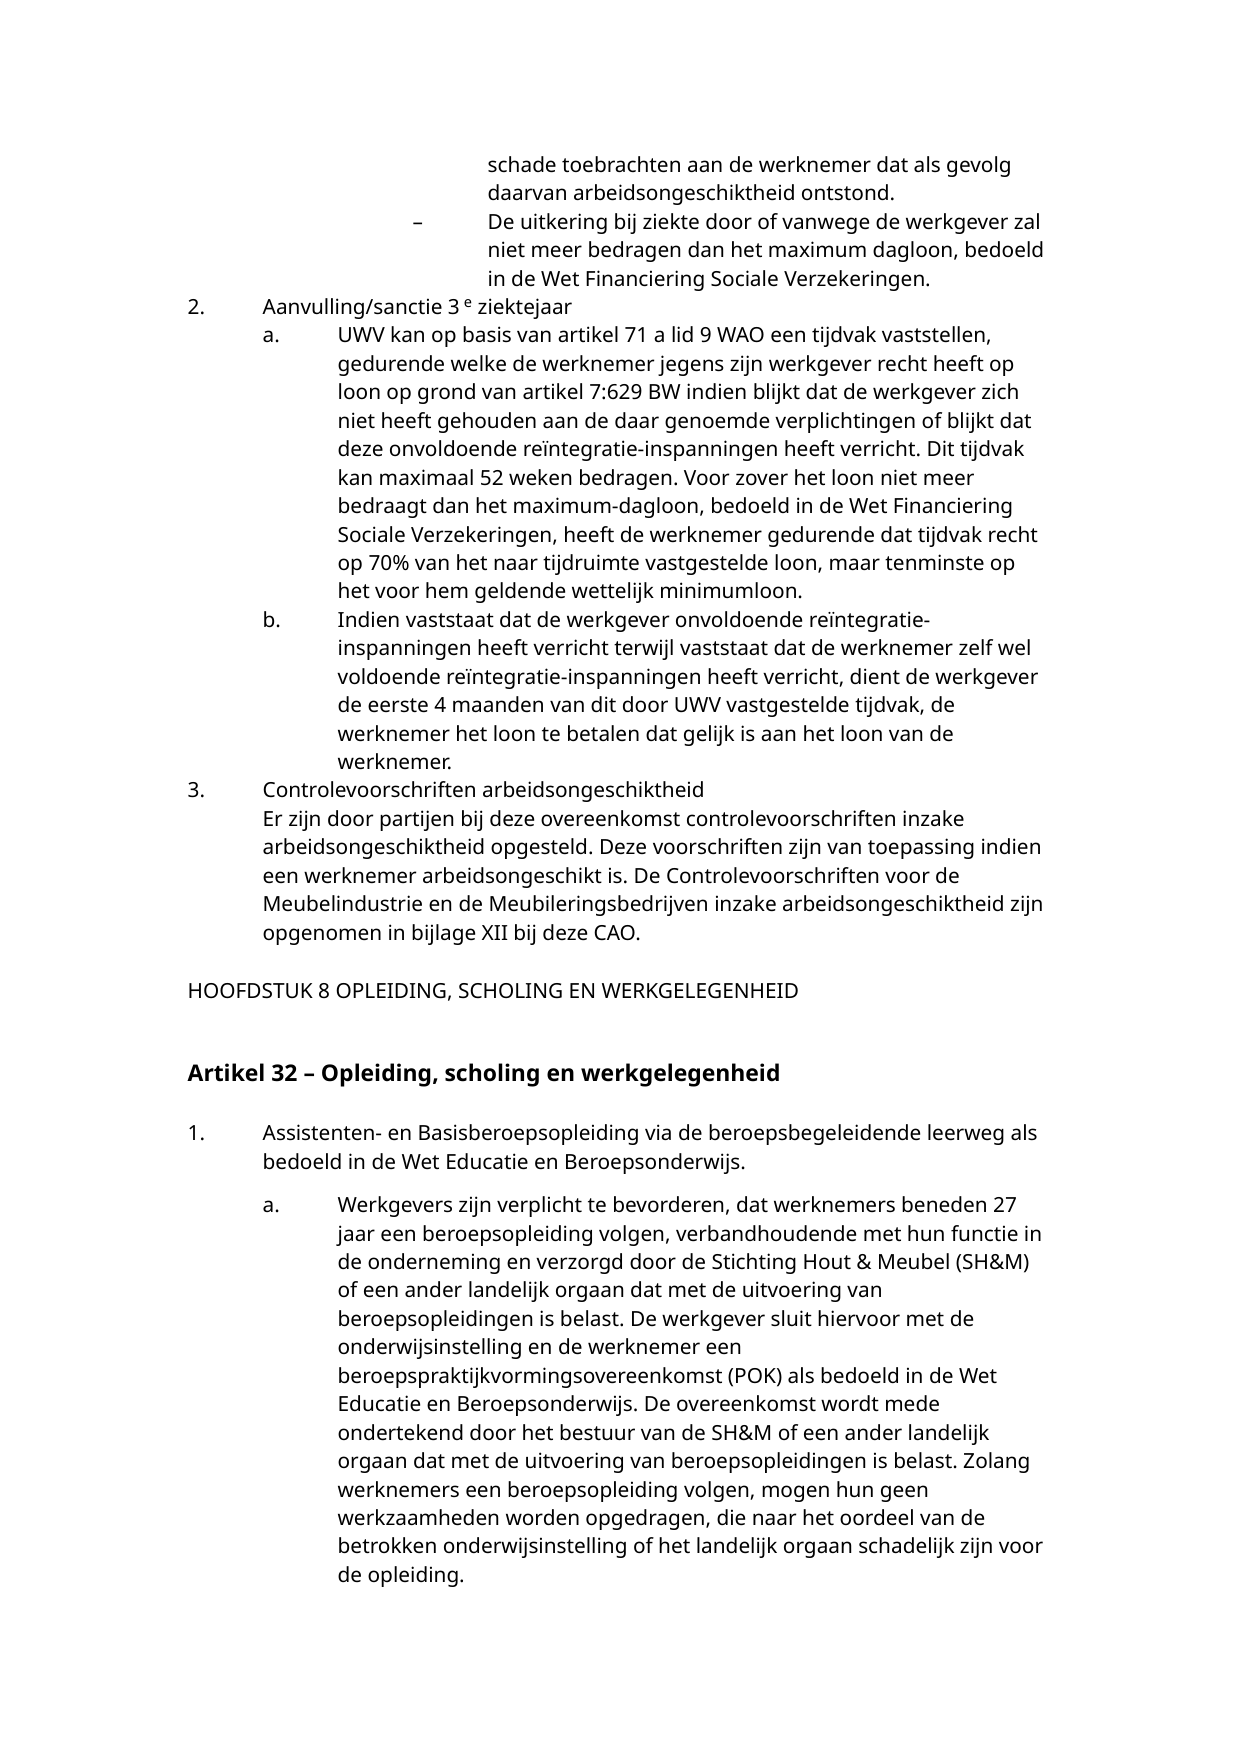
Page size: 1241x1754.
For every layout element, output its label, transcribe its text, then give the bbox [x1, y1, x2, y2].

list Indien vaststaat dat de werkgever onvoldoende reïntegratie-inspanningen heeft verricht terwijl vaststaat dat de werknemer zelf wel voldoende reïntegratie-inspanningen heeft verricht, dient de werkgever de eerste 4 maanden van dit door UWV vastgestelde tijdvak, de werknemer het loon te betalen dat gelijk is aan het loon van de werknemer. [262, 605, 1053, 776]
list UWV kan op basis van artikel 71 a lid 9 WAO een tijdvak vaststellen, gedurende welke de werknemer jegens zijn werkgever recht heeft op loon op grond van artikel 7:629 BW indien blijkt dat de werkgever zich niet heeft gehouden aan de daar genoemde verplichtingen of blijkt dat deze onvoldoende reïntegratie-inspanningen heeft verricht. Dit tijdvak kan maximaal 52 weken bedragen. Voor zover het loon niet meer bedraagt dan het maximum-dagloon, bedoeld in de Wet Financiering Sociale Verzekeringen, heeft de werknemer gedurende dat tijdvak recht op 70% van het naar tijdruimte vastgestelde loon, maar tenminste op het voor hem geldende wettelijk minimumloon. [262, 321, 1053, 605]
list Assistenten- en Basisberoepsopleiding via de beroepsbegeleidende leerweg als bedoeld in de Wet Educatie en Beroepsonderwijs. [187, 1118, 1053, 1175]
list Aanvulling/sanctie 3 e ziektejaar [187, 292, 1053, 321]
list schade toebrachten aan de werknemer dat als gevolg daarvan arbeidsongeschiktheid ontstond. [412, 150, 1053, 207]
list Controlevoorschriften arbeidsongeschiktheid [187, 776, 1053, 804]
subtitle Artikel 32 – Opleiding, scholing en werkgelegenheid [187, 1057, 1053, 1088]
list De uitkering bij ziekte door of vanwege de werkgever zal niet meer bedragen dan het maximum dagloon, bedoeld in de Wet Financiering Sociale Verzekeringen. [412, 207, 1053, 292]
subtitle HOOFDSTUK 8 OPLEIDING, SCHOLING EN WERKGELEGENHEID [187, 976, 1053, 1005]
list Er zijn door partijen bij deze overeenkomst controlevoorschriften inzake arbeidsongeschiktheid opgesteld. Deze voorschriften zijn van toepassing indien een werknemer arbeidsongeschikt is. De Controlevoorschriften voor de Meubelindustrie en de Meubileringsbedrijven inzake arbeidsongeschiktheid zijn opgenomen in bijlage XII bij deze CAO. [187, 804, 1053, 946]
list Werkgevers zijn verplicht te bevorderen, dat werknemers beneden 27 jaar een beroepsopleiding volgen, verbandhoudende met hun functie in de onderneming en verzorgd door de Stichting Hout & Meubel (SH&M) of een ander landelijk orgaan dat met de uitvoering van beroepsopleidingen is belast. De werkgever sluit hiervoor met de onderwijsinstelling en de werknemer een beroepspraktijkvormingsovereenkomst (POK) als bedoeld in de Wet Educatie en Beroepsonderwijs. De overeenkomst wordt mede ondertekend door het bestuur van de SH&M of een ander landelijk orgaan dat met de uitvoering van beroepsopleidingen is belast. Zolang werknemers een beroepsopleiding volgen, mogen hun geen werkzaamheden worden opgedragen, die naar het oordeel van de betrokken onderwijsinstelling of het landelijk orgaan schadelijk zijn voor de opleiding. [262, 1190, 1053, 1588]
